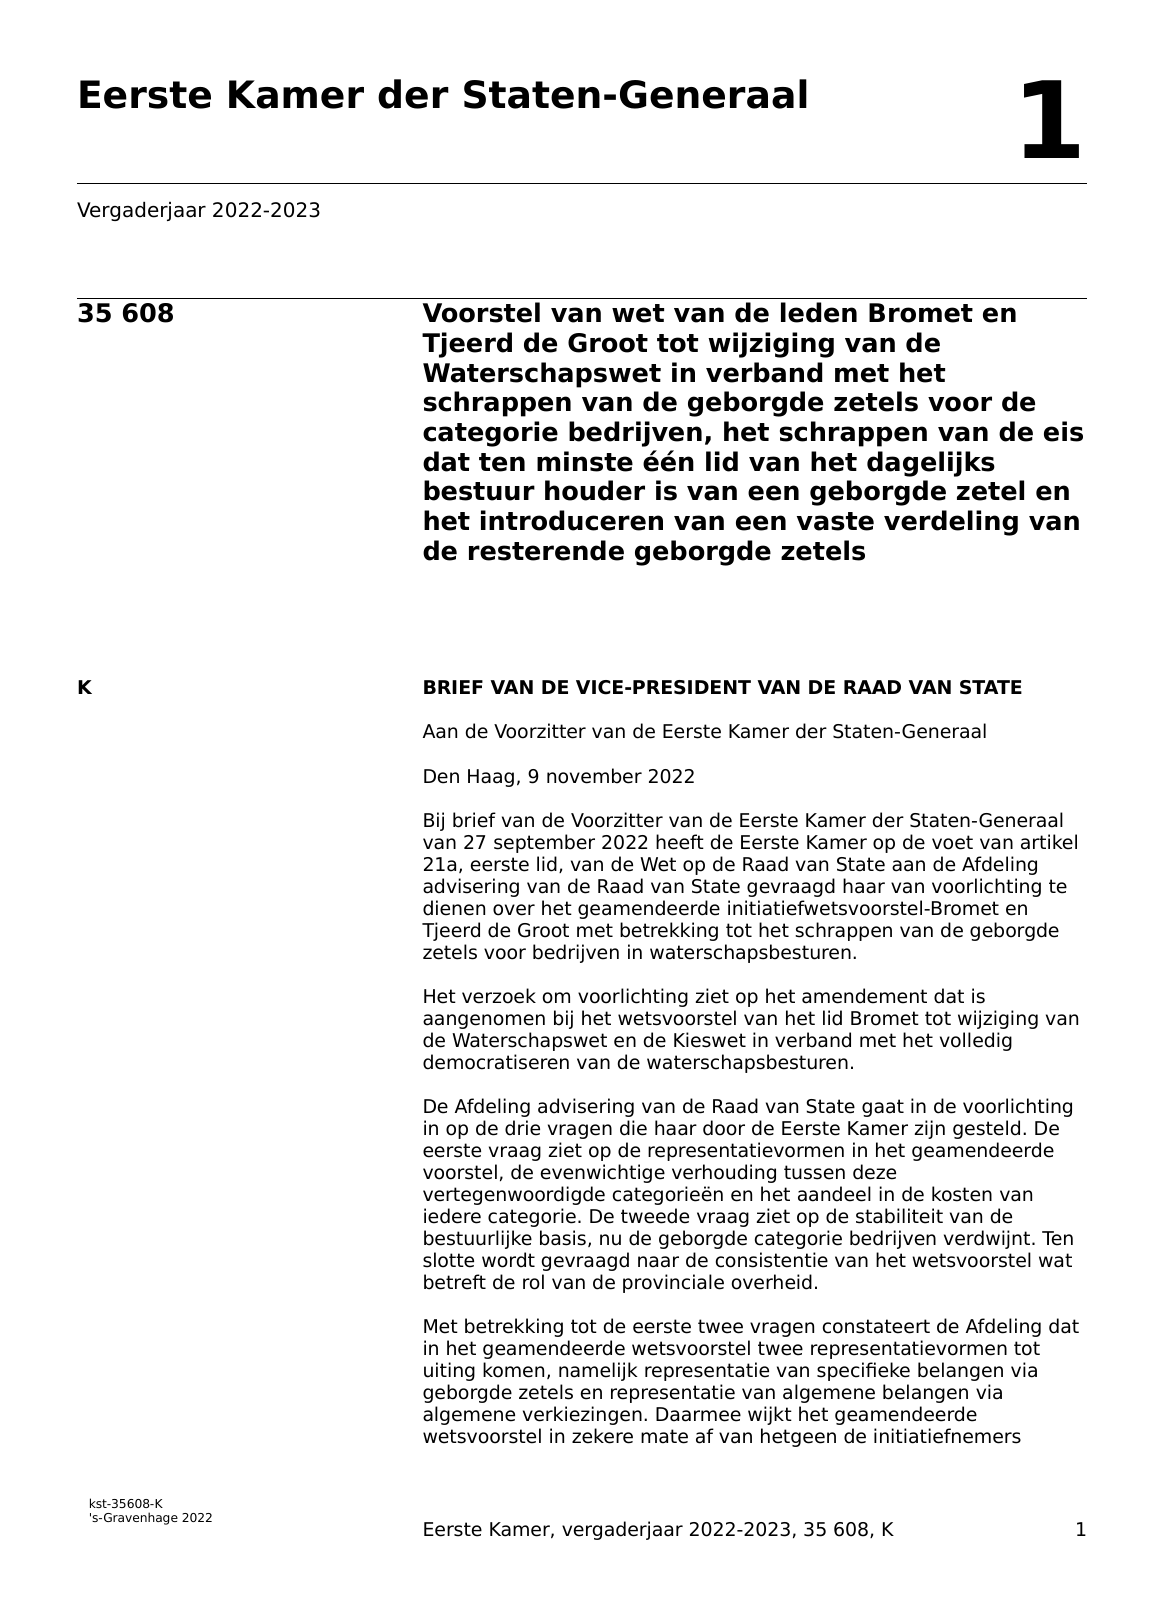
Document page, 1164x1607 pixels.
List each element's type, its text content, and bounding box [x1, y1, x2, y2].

subtitle K BRIEF VAN DE VICE-PRESIDENT VAN DE RAAD VAN STATE [77, 677, 1087, 699]
table_header 1 [886, 59, 1087, 183]
text Met betrekking tot de eerste twee vragen constateert de Afdeling dat in het geamendeerde wetsvoorstel twee representatievormen tot uiting komen, namelijk representatie van specifieke belangen via geborgde zetels en representatie van algemene belangen via algemene verkiezingen. Daarmee wijkt het geamendeerde wetsvoorstel in zekere mate af van hetgeen de initiatiefnemers [422, 1316, 1087, 1448]
text Het verzoek om voorlichting ziet op het amendement dat is aangenomen bij het wetsvoorstel van het lid Bromet tot wijziging van de Waterschapswet en de Kieswet in verband met het volledig democratiseren van de waterschapsbesturen. [422, 986, 1087, 1074]
text kst-35608-K [88, 1497, 323, 1511]
text 's-Gravenhage 2022 [88, 1511, 323, 1525]
table_cell Vergaderjaar 2022-2023 [77, 184, 1087, 298]
text Aan de Voorzitter van de Eerste Kamer der Staten-Generaal [422, 721, 1087, 743]
text Bij brief van de Voorzitter van de Eerste Kamer der Staten-Generaal van 27 september 2022 heeft de Eerste Kamer op de voet van artikel 21a, eerste lid, van de Wet op de Raad van State aan de Afdeling advisering van de Raad van State gevraagd haar van voorlichting te dienen over het geamendeerde initiatiefwetsvoorstel-Bromet en Tjeerd de Groot met betrekking tot het schrappen van de geborgde zetels voor bedrijven in waterschapsbesturen. [422, 810, 1087, 963]
subtitle 35 608 Voorstel van wet van de leden Bromet en Tjeerd de Groot tot wijziging van de Waterschapswet in verband met het schrappen van de geborgde zetels voor de categorie bedrijven, het schrappen van de eis dat ten minste één lid van het dagelijks bestuur houder is van een geborgde zetel en het introduceren van een vaste verdeling van de resterende geborgde zetels [77, 299, 1087, 566]
table_header Eerste Kamer der Staten-Generaal [77, 59, 886, 183]
text Den Haag, 9 november 2022 [422, 766, 1087, 787]
text De Afdeling advisering van de Raad van State gaat in de voorlichting in op de drie vragen die haar door de Eerste Kamer zijn gesteld. De eerste vraag ziet op de representatievormen in het geamendeerde voorstel, de evenwichtige verhouding tussen deze vertegenwoordigde categorieën en het aandeel in de kosten van iedere categorie. De tweede vraag ziet op de stabiliteit van de bestuurlijke basis, nu de geborgde categorie bedrijven verdwijnt. Ten slotte wordt gevraagd naar de consistentie van het wetsvoorstel wat betreft de rol van de provinciale overheid. [422, 1096, 1087, 1294]
